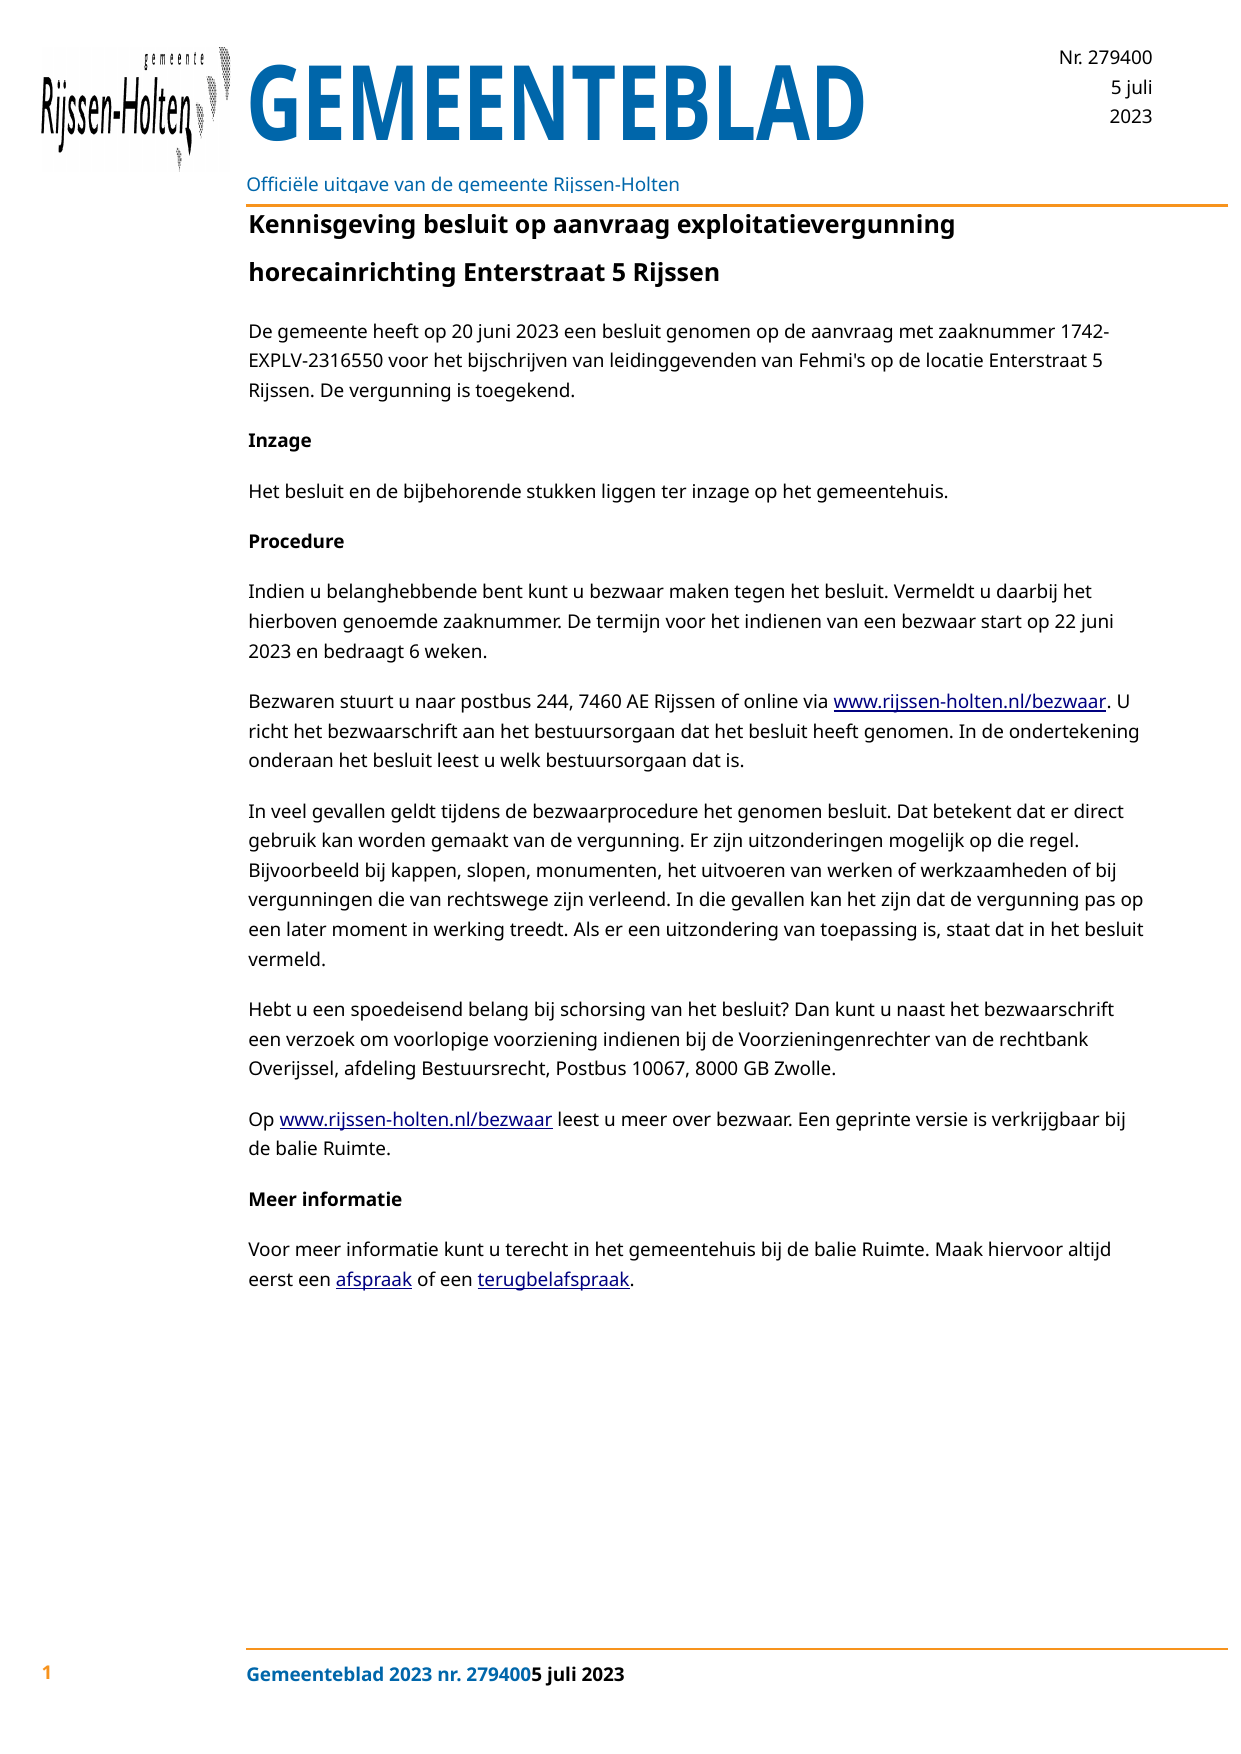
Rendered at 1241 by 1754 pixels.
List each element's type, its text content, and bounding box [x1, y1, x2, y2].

text Procedure [248, 528, 1152, 554]
text Het besluit en de bijbehorende stukken liggen ter inzage op het gemeentehuis. [248, 478, 1152, 504]
text Hebt u een spoedeisend belang bij schorsing van het besluit? Dan kunt u naast het bezwaarschrift een verzoek om voorlopige voorziening indienen bij de Voorzieningenrechter van de rechtbank Overijssel, afdeling Bestuursrecht, Postbus 10067, 8000 GB Zwolle. [248, 996, 1152, 1081]
text Bezwaren stuurt u naar postbus 244, 7460 AE Rijssen of online via www.rijssen-holten.nl/bezwaar. U richt het bezwaarschrift aan het bestuursorgaan dat het besluit heeft genomen. In de ondertekening onderaan het besluit leest u welk bestuursorgaan dat is. [248, 688, 1152, 773]
text Inzage [248, 427, 1152, 453]
text In veel gevallen geldt tijdens de bezwaarprocedure het genomen besluit. Dat betekent dat er direct gebruik kan worden gemaakt van de vergunning. Er zijn uitzonderingen mogelijk op die regel. Bijvoorbeeld bij kappen, slopen, monumenten, het uitvoeren van werken of werkzaamheden of bij vergunningen die van rechtswege zijn verleend. In die gevallen kan het zijn dat de vergunning pas op een later moment in werking treedt. Als er een uitzondering van toepassing is, staat dat in het besluit vermeld. [248, 798, 1152, 972]
text De gemeente heeft op 20 juni 2023 een besluit genomen op de aanvraag met zaaknummer 1742-EXPLV-2316550 voor het bijschrijven van leidinggevenden van Fehmi's op de locatie Enterstraat 5 Rijssen. De vergunning is toegekend. [248, 318, 1152, 403]
text Indien u belanghebbende bent kunt u bezwaar maken tegen het besluit. Vermeldt u daarbij het hierboven genoemde zaaknummer. De termijn voor het indienen van een bezwaar start op 22 juni 2023 en bedraagt 6 weken. [248, 579, 1152, 664]
text Op www.rijssen-holten.nl/bezwaar leest u meer over bezwaar. Een geprinte versie is verkrijgbaar bij de balie Ruimte. [248, 1106, 1152, 1161]
text Meer informatie [248, 1186, 1152, 1212]
picture [41, 47, 231, 172]
text Voor meer informatie kunt u terecht in het gemeentehuis bij de balie Ruimte. Maak hiervoor altijd eerst een afspraak of een terugbelafspraak. [248, 1236, 1152, 1292]
text Kennisgeving besluit op aanvraag exploitatievergunning horecainrichting Enterstraat 5 Rijssen [248, 207, 1152, 288]
